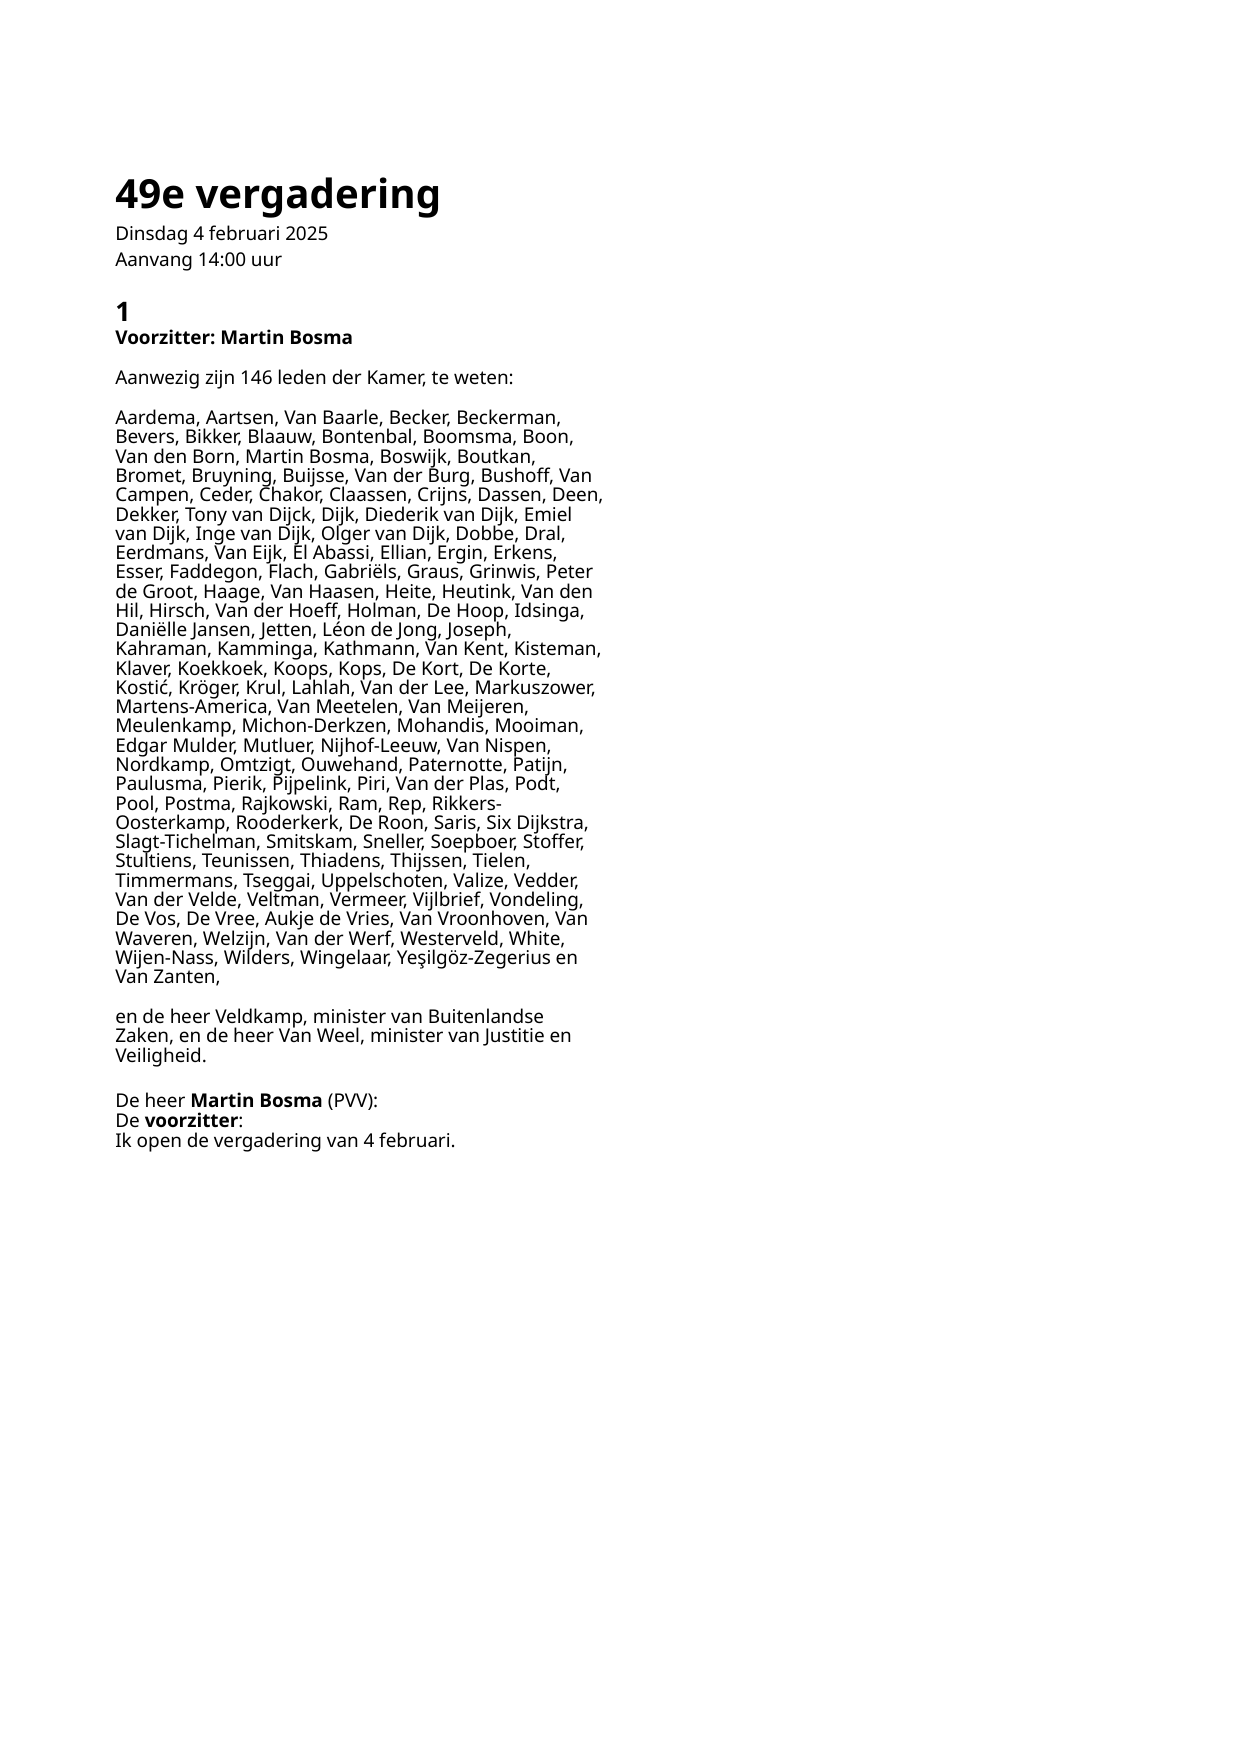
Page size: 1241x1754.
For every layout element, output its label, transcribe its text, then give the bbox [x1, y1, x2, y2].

text De voorzitter: [115, 1112, 605, 1132]
text 49e vergadering [115, 165, 605, 220]
text 1 [115, 292, 605, 329]
text Ik open de vergadering van 4 februari. [115, 1132, 605, 1151]
text en de heer Veldkamp, minister van Buitenlandse Zaken, en de heer Van Weel, minister van Justitie en Veiligheid. [115, 1008, 605, 1066]
text Voorzitter: Martin Bosma [115, 329, 605, 348]
text Aanwezig zijn 146 leden der Kamer, te weten: [115, 369, 605, 388]
text De heer Martin Bosma (PVV): [115, 1087, 605, 1112]
text Dinsdag 4 februari 2025 [115, 220, 605, 246]
text Aardema, Aartsen, Van Baarle, Becker, Beckerman, Bevers, Bikker, Blaauw, Bontenbal, Boomsma, Boon, Van den Born, Martin Bosma, Boswijk, Boutkan, Bromet, Bruyning, Buijsse, Van der Burg, Bushoff, Van Campen, Ceder, Chakor, Claassen, Crijns, Dassen, Deen, Dekker, Tony van Dijck, Dijk, Diederik van Dijk, Emiel van Dijk, Inge van Dijk, Olger van Dijk, Dobbe, Dral, Eerdmans, Van Eijk, El Abassi, Ellian, Ergin, Erkens, Esser, Faddegon, Flach, Gabriëls, Graus, Grinwis, Peter de Groot, Haage, Van Haasen, Heite, Heutink, Van den Hil, Hirsch, Van der Hoeff, Holman, De Hoop, Idsinga, Daniëlle Jansen, Jetten, Léon de Jong, Joseph, Kahraman, Kamminga, Kathmann, Van Kent, Kisteman, Klaver, Koekkoek, Koops, Kops, De Kort, De Korte, Kostić, Kröger, Krul, Lahlah, Van der Lee, Markuszower, Martens-America, Van Meetelen, Van Meijeren, Meulenkamp, Michon-Derkzen, Mohandis, Mooiman, Edgar Mulder, Mutluer, Nijhof-Leeuw, Van Nispen, Nordkamp, Omtzigt, Ouwehand, Paternotte, Patijn, Paulusma, Pierik, Pijpelink, Piri, Van der Plas, Podt, Pool, Postma, Rajkowski, Ram, Rep, Rikkers-Oosterkamp, Rooderkerk, De Roon, Saris, Six Dijkstra, Slagt-Tichelman, Smitskam, Sneller, Soepboer, Stoffer, Stultiens, Teunissen, Thiadens, Thijssen, Tielen, Timmermans, Tseggai, Uppelschoten, Valize, Vedder, Van der Velde, Veltman, Vermeer, Vijlbrief, Vondeling, De Vos, De Vree, Aukje de Vries, Van Vroonhoven, Van Waveren, Welzijn, Van der Werf, Westerveld, White, Wijen-Nass, Wilders, Wingelaar, Yeşilgöz-Zegerius en Van Zanten, [115, 409, 605, 987]
text Aanvang 14:00 uur [115, 246, 605, 272]
